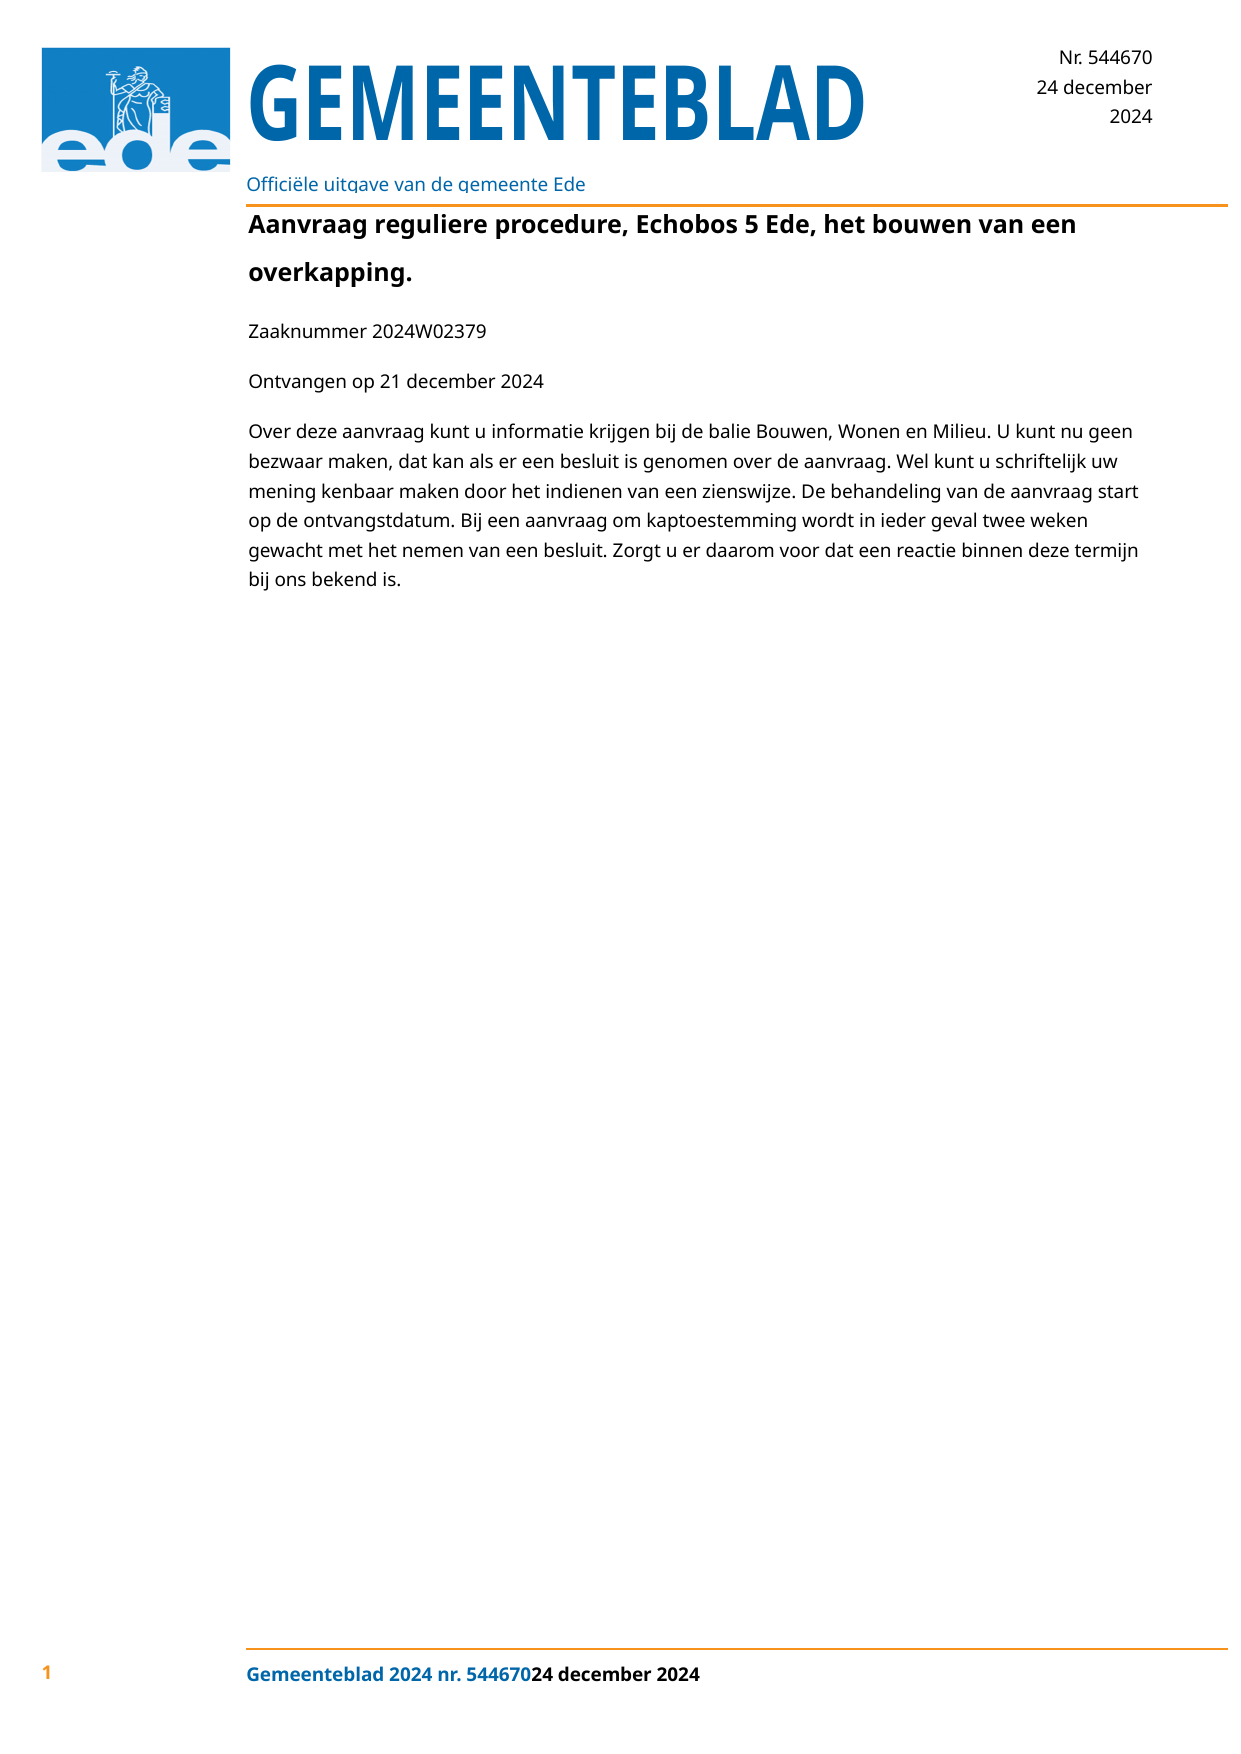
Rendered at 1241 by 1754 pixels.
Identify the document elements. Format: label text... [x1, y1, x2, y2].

text Zaaknummer 2024W02379 [248, 318, 1152, 344]
text Ontvangen op 21 december 2024 [248, 368, 1152, 394]
text Over deze aanvraag kunt u informatie krijgen bij de balie Bouwen, Wonen en Milieu. U kunt nu geen bezwaar maken, dat kan als er een besluit is genomen over de aanvraag. Wel kunt u schriftelijk uw mening kenbaar maken door het indienen van een zienswijze. De behandeling van de aanvraag start op de ontvangstdatum. Bij een aanvraag om kaptoestemming wordt in ieder geval twee weken gewacht met het nemen van een besluit. Zorgt u er daarom voor dat een reactie binnen deze termijn bij ons bekend is. [248, 419, 1152, 592]
text Aanvraag reguliere procedure, Echobos 5 Ede, het bouwen van een overkapping. [248, 207, 1152, 288]
picture [41, 47, 231, 172]
